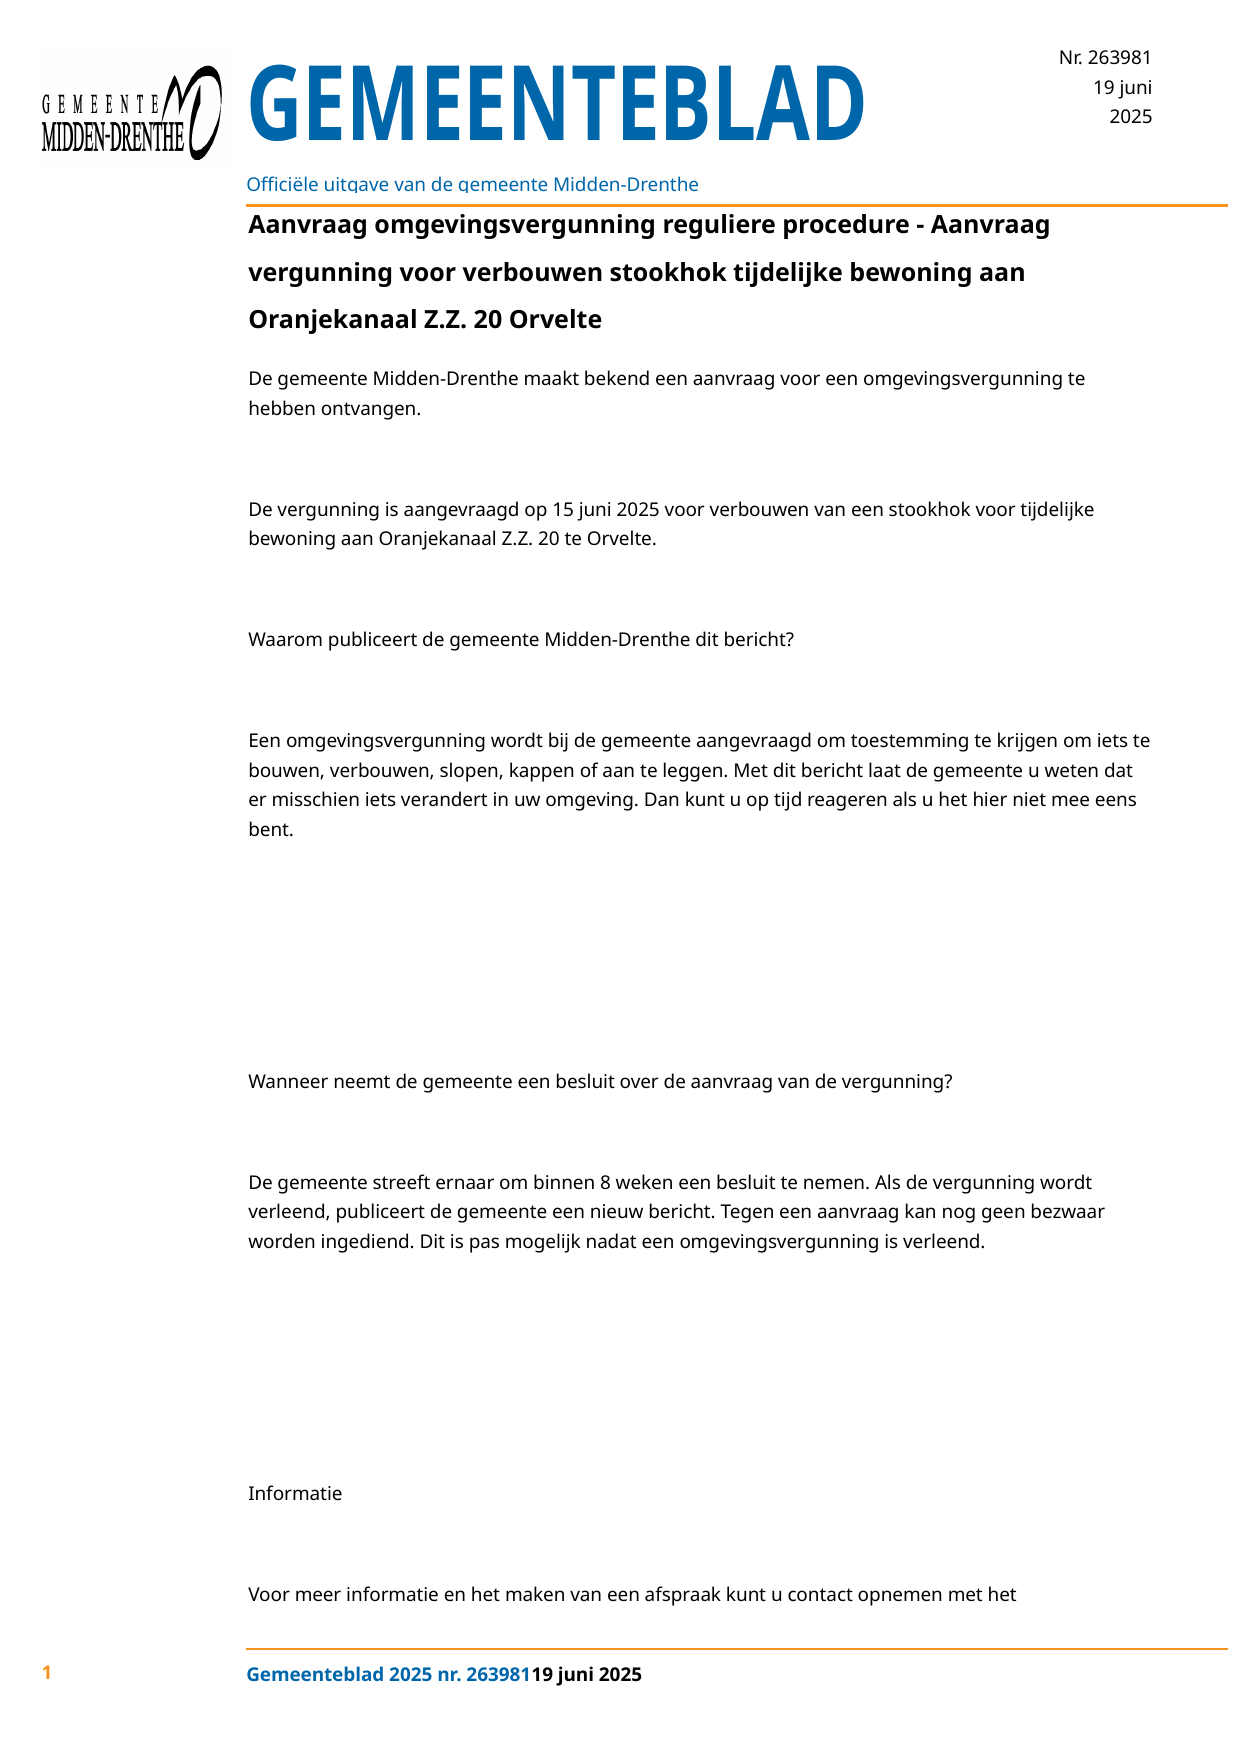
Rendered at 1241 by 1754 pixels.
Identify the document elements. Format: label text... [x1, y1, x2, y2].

picture [41, 47, 231, 172]
text De vergunning is aangevraagd op 15 juni 2025 voor verbouwen van een stookhok voor tijdelijke bewoning aan Oranjekanaal Z.Z. 20 te Orvelte. [248, 496, 1152, 551]
text Een omgevingsvergunning wordt bij de gemeente aangevraagd om toestemming te krijgen om iets te bouwen, verbouwen, slopen, kappen of aan te leggen. Met dit bericht laat de gemeente u weten dat er misschien iets verandert in uw omgeving. Dan kunt u op tijd reageren als u het hier niet mee eens bent. [248, 727, 1152, 842]
text Aanvraag omgevingsvergunning reguliere procedure - Aanvraag vergunning voor verbouwen stookhok tijdelijke bewoning aan Oranjekanaal Z.Z. 20 Orvelte [248, 207, 1152, 336]
text De gemeente Midden-Drenthe maakt bekend een aanvraag voor een omgevingsvergunning te hebben ontvangen. [248, 366, 1152, 421]
text Wanneer neemt de gemeente een besluit over de aanvraag van de vergunning? [248, 1068, 1152, 1094]
text Waarom publiceert de gemeente Midden-Drenthe dit bericht? [248, 626, 1152, 652]
text Informatie [248, 1480, 1152, 1506]
text De gemeente streeft ernaar om binnen 8 weken een besluit te nemen. Als de vergunning wordt verleend, publiceert de gemeente een nieuw bericht. Tegen een aanvraag kan nog geen bezwaar worden ingediend. Dit is pas mogelijk nadat een omgevingsvergunning is verleend. [248, 1169, 1152, 1254]
text Voor meer informatie en het maken van een afspraak kunt u contact opnemen met het [248, 1581, 1152, 1607]
